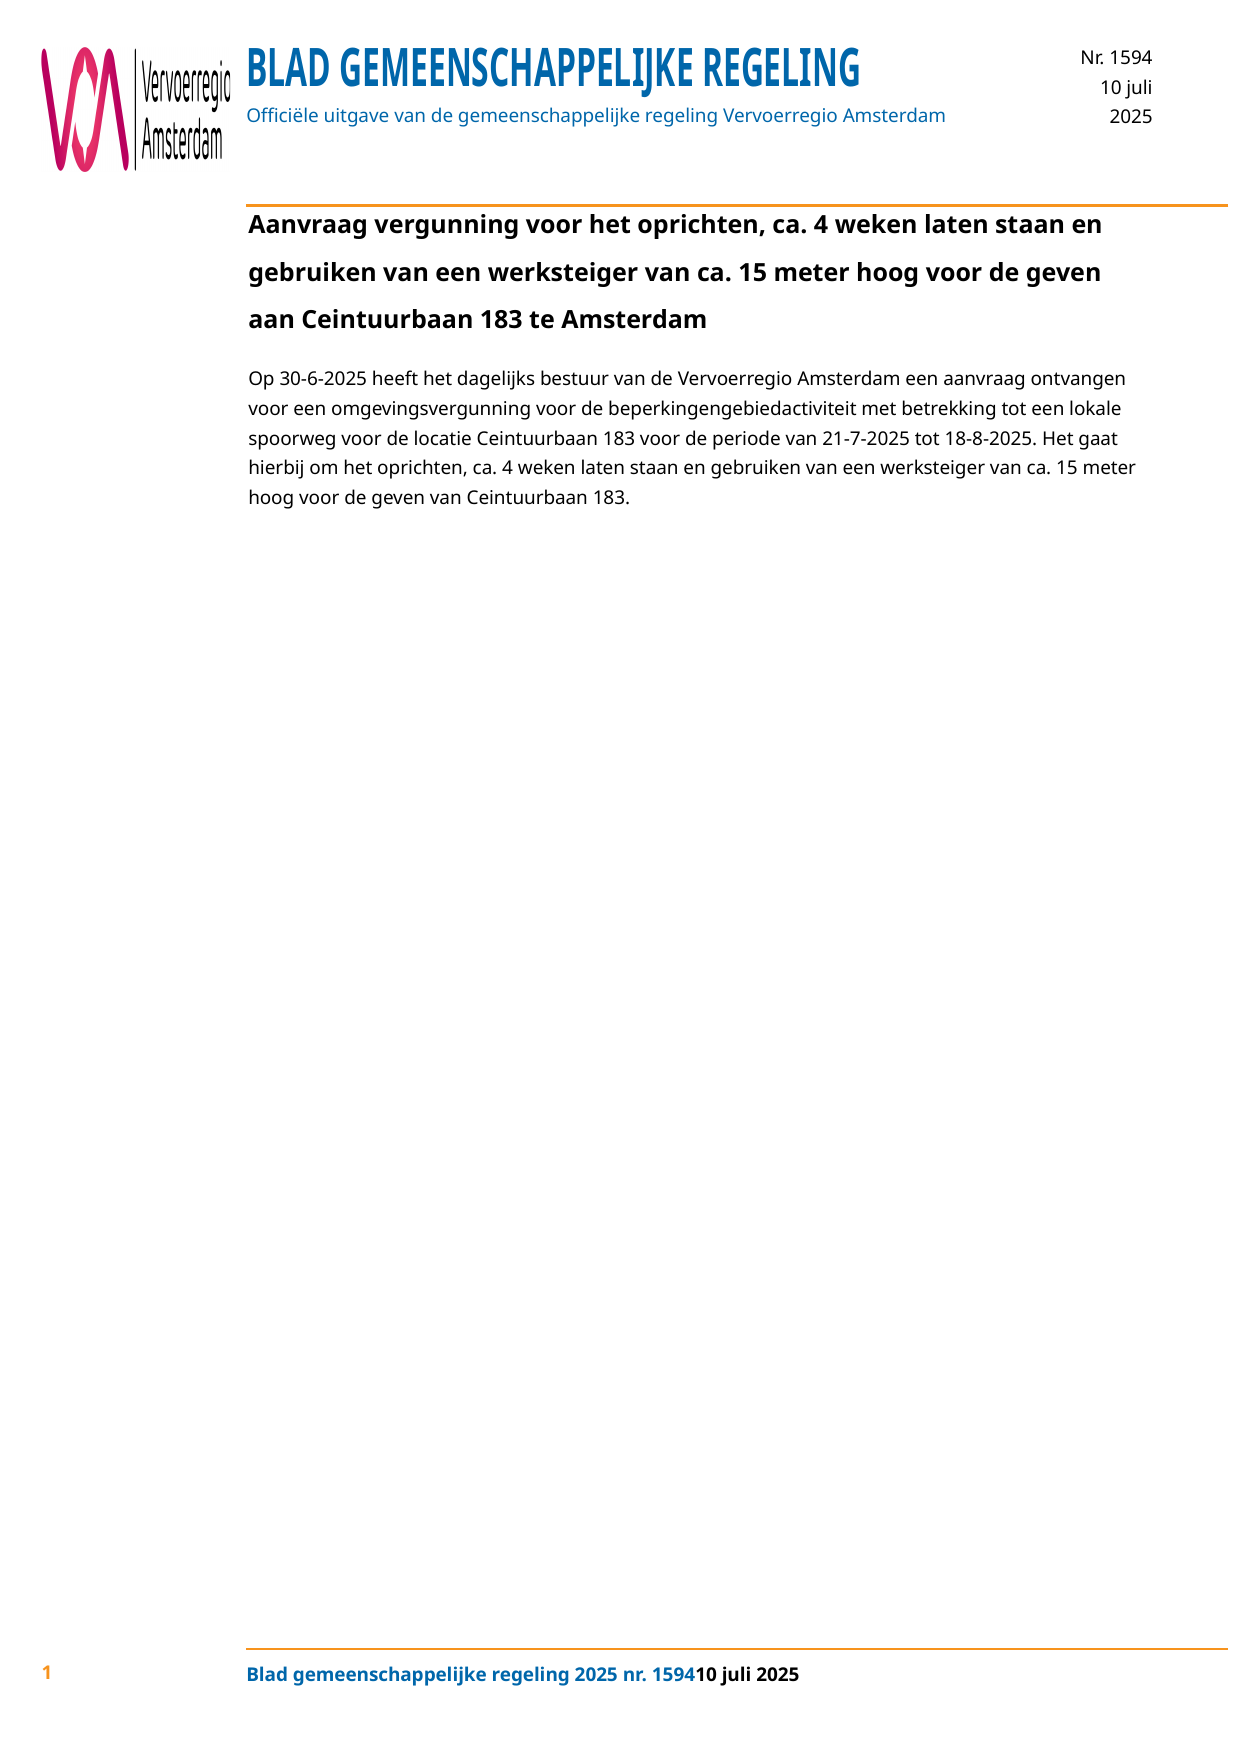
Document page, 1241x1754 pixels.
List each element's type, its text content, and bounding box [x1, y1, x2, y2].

text Aanvraag vergunning voor het oprichten, ca. 4 weken laten staan en gebruiken van een werksteiger van ca. 15 meter hoog voor de geven aan Ceintuurbaan 183 te Amsterdam [248, 207, 1152, 336]
text Op 30-6-2025 heeft het dagelijks bestuur van de Vervoerregio Amsterdam een aanvraag ontvangen voor een omgevingsvergunning voor de beperkingengebiedactiviteit met betrekking tot een lokale spoorweg voor de locatie Ceintuurbaan 183 voor de periode van 21-7-2025 tot 18-8-2025. Het gaat hierbij om het oprichten, ca. 4 weken laten staan en gebruiken van een werksteiger van ca. 15 meter hoog voor de geven van Ceintuurbaan 183. [248, 366, 1152, 509]
picture [41, 47, 231, 172]
